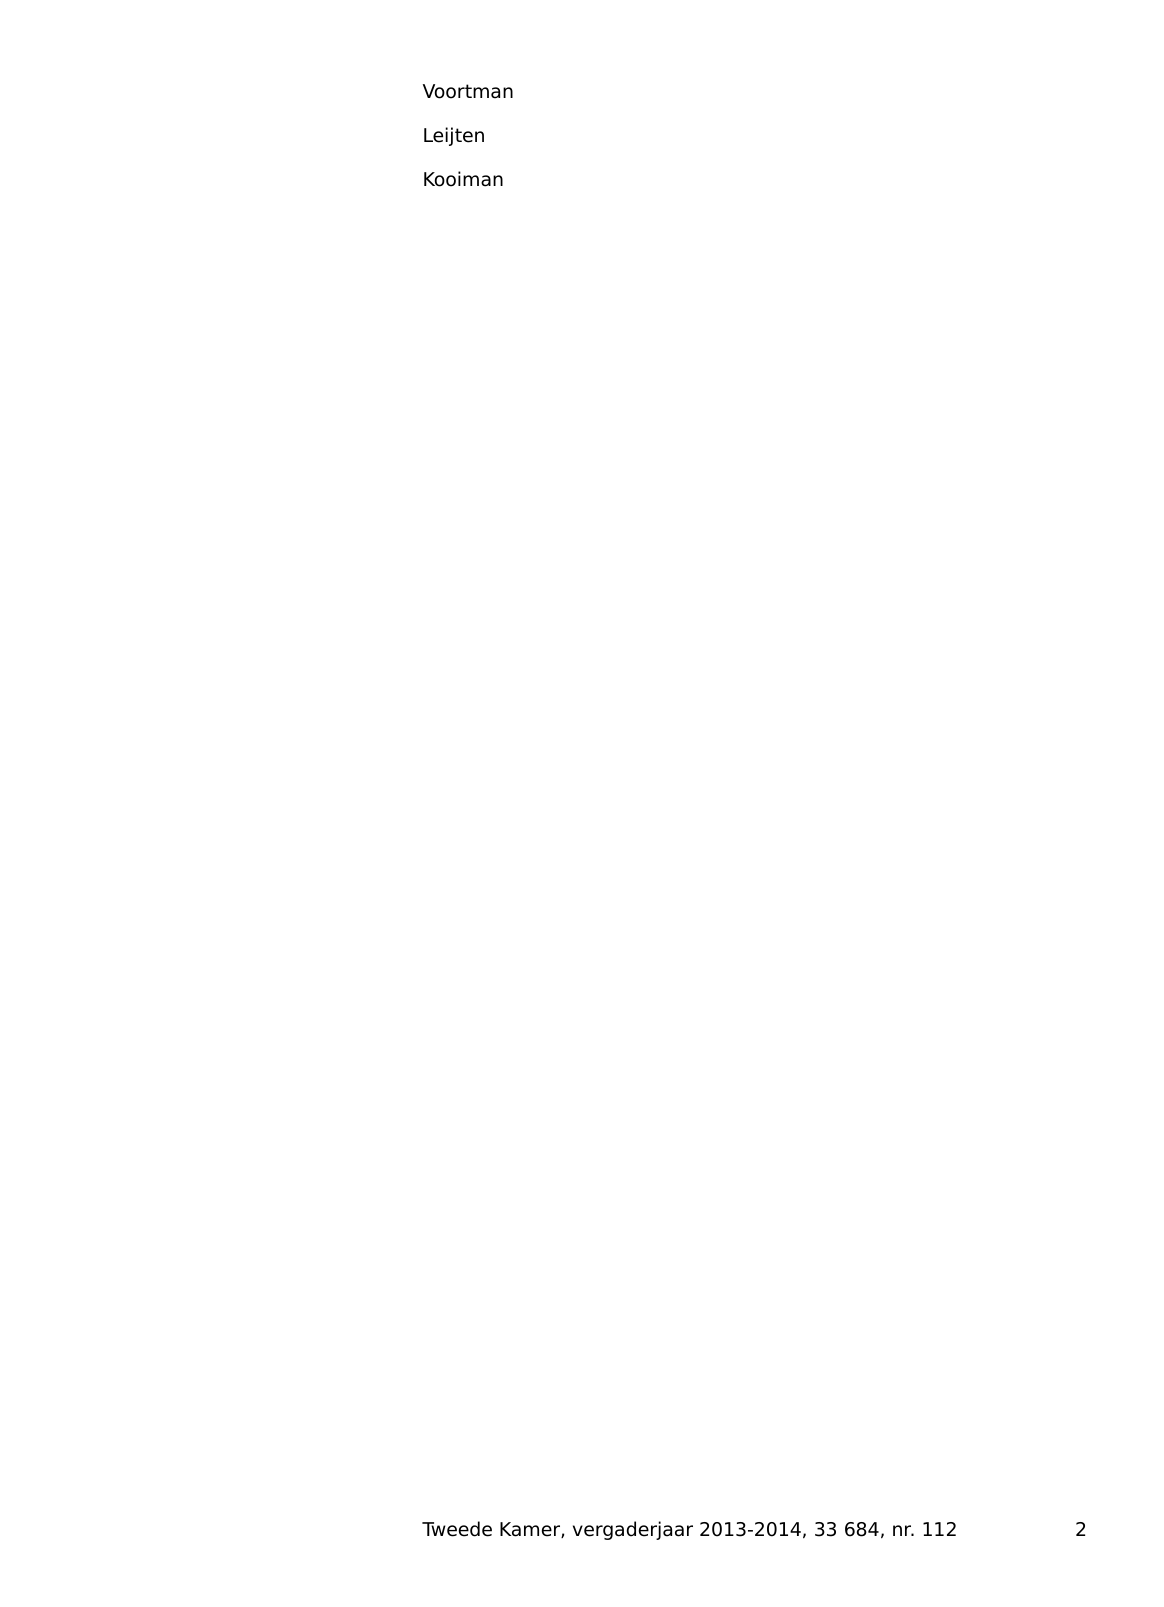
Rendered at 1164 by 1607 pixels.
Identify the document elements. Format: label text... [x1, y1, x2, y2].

text Voortman Leijten Kooiman [422, 59, 1087, 191]
